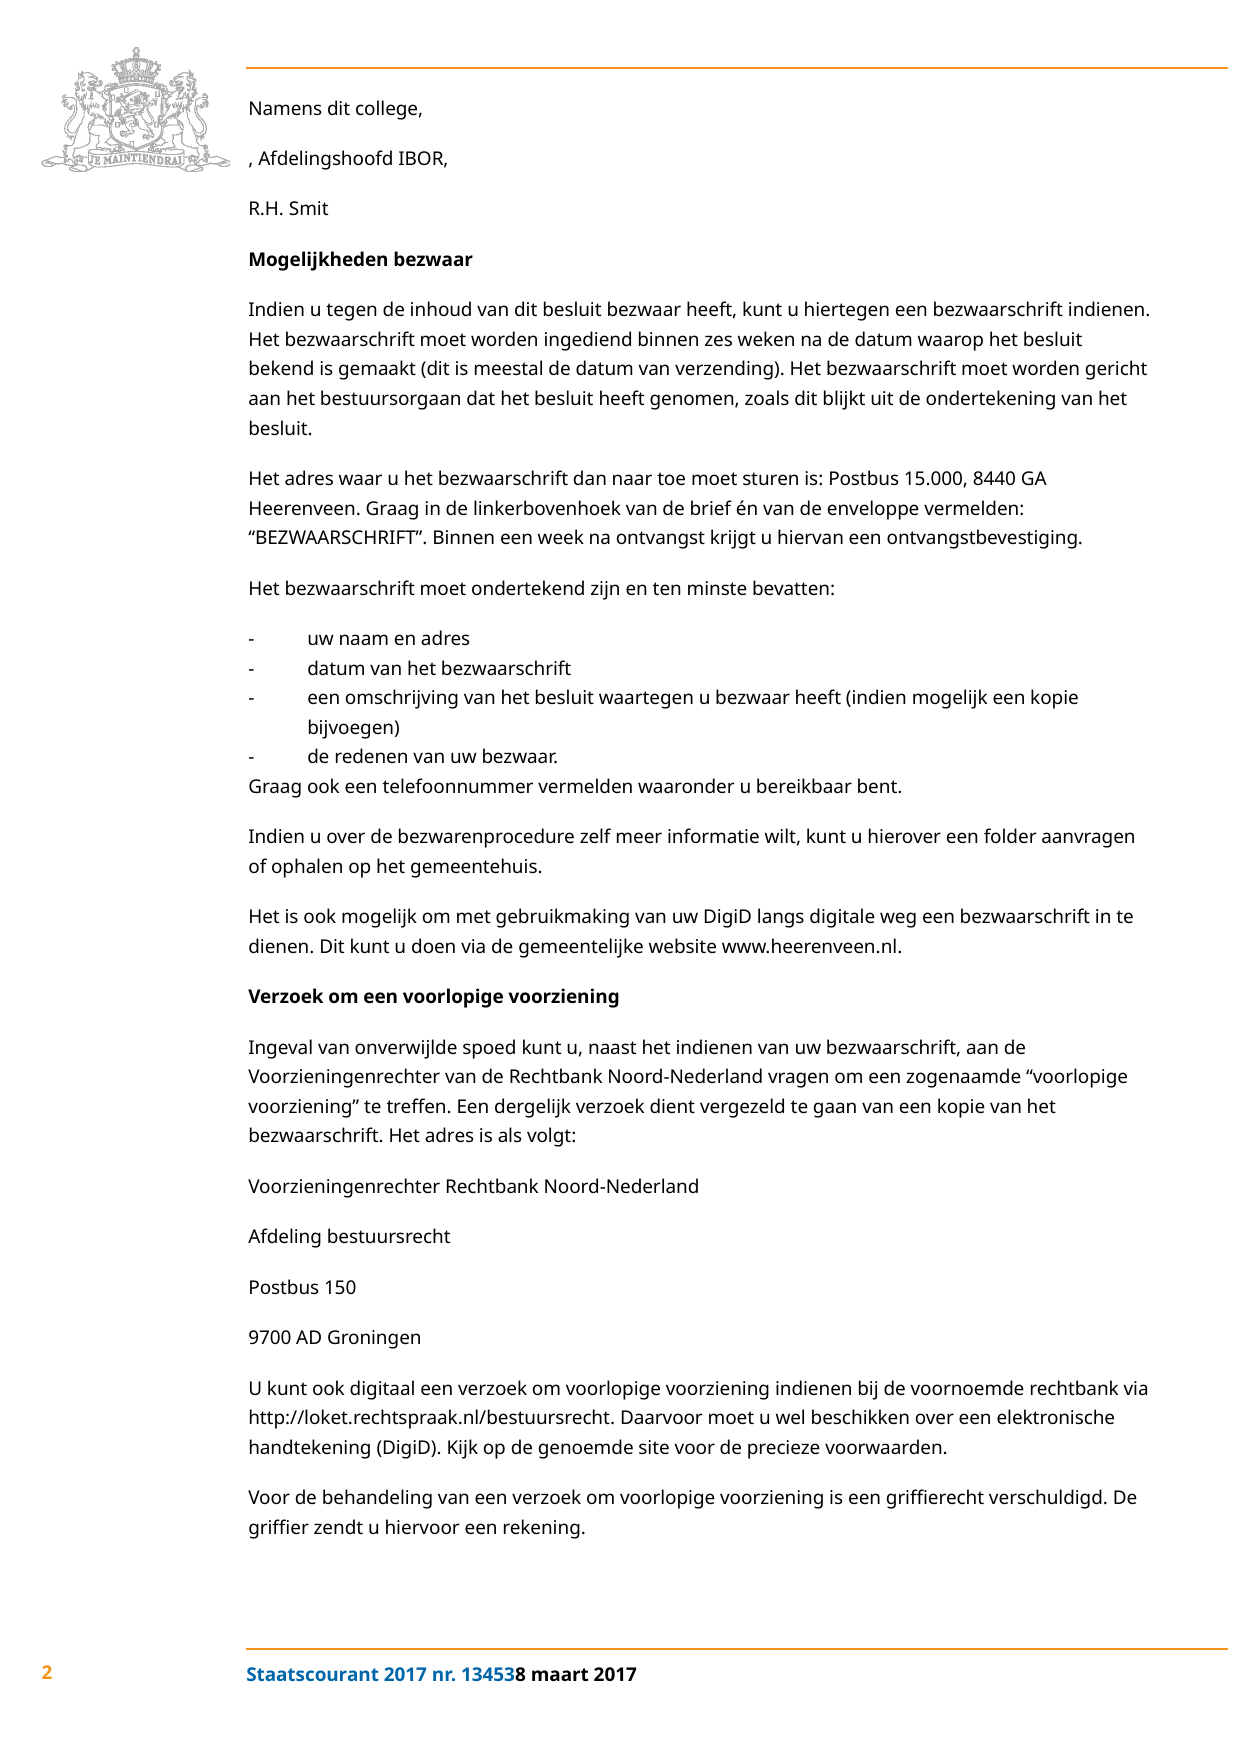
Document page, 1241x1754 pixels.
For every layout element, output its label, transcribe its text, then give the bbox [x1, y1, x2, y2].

text Afdeling bestuursrecht [248, 1223, 1152, 1249]
text Ingeval van onverwijlde spoed kunt u, naast het indienen van uw bezwaarschrift, aan de Voorzieningenrechter van de Rechtbank Noord-Nederland vragen om een zogenaamde “voorlopige voorziening” te treffen. Een dergelijk verzoek dient vergezeld te gaan van een kopie van het bezwaarschrift. Het adres is als volgt: [248, 1034, 1152, 1148]
text Voor de behandeling van een verzoek om voorlopige voorziening is een griffierecht verschuldigd. De griffier zendt u hiervoor een rekening. [248, 1484, 1152, 1540]
text Het bezwaarschrift moet ondertekend zijn en ten minste bevatten: [248, 575, 1152, 601]
text Graag ook een telefoonnummer vermelden waaronder u bereikbaar bent. [248, 773, 1152, 799]
text Namens dit college, [248, 95, 1152, 121]
text U kunt ook digitaal een verzoek om voorlopige voorziening indienen bij de voornoemde rechtbank via http://loket.rechtspraak.nl/bestuursrecht. Daarvoor moet u wel beschikken over een elektronische handtekening (DigiD). Kijk op de genoemde site voor de precieze voorwaarden. [248, 1375, 1152, 1460]
text Mogelijkheden bezwaar [248, 246, 1152, 272]
text , Afdelingshoofd IBOR, [248, 145, 1152, 171]
text Het is ook mogelijk om met gebruikmaking van uw DigiD langs digitale weg een bezwaarschrift in te dienen. Dit kunt u doen via de gemeentelijke website www.heerenveen.nl. [248, 903, 1152, 959]
text Voorzieningenrechter Rechtbank Noord-Nederland [248, 1173, 1152, 1199]
list de redenen van uw bezwaar. [248, 743, 1152, 769]
list een omschrijving van het besluit waartegen u bezwaar heeft (indien mogelijk een kopie bijvoegen) [248, 684, 1152, 740]
text Indien u over de bezwarenprocedure zelf meer informatie wilt, kunt u hierover een folder aanvragen of ophalen op het gemeentehuis. [248, 823, 1152, 879]
text Verzoek om een voorlopige voorziening [248, 983, 1152, 1009]
list uw naam en adres [248, 625, 1152, 651]
text Postbus 150 [248, 1274, 1152, 1300]
picture [41, 47, 231, 172]
text Het adres waar u het bezwaarschrift dan naar toe moet sturen is: Postbus 15.000, 8440 GA Heerenveen. Graag in de linkerbovenhoek van de brief én van de enveloppe vermelden: “BEZWAARSCHRIFT”. Binnen een week na ontvangst krijgt u hiervan een ontvangstbevestiging. [248, 465, 1152, 550]
list datum van het bezwaarschrift [248, 655, 1152, 681]
text Indien u tegen de inhoud van dit besluit bezwaar heeft, kunt u hiertegen een bezwaarschrift indienen. Het bezwaarschrift moet worden ingediend binnen zes weken na de datum waarop het besluit bekend is gemaakt (dit is meestal de datum van verzending). Het bezwaarschrift moet worden gericht aan het bestuursorgaan dat het besluit heeft genomen, zoals dit blijkt uit de ondertekening van het besluit. [248, 296, 1152, 441]
text R.H. Smit [248, 196, 1152, 221]
text 9700 AD Groningen [248, 1324, 1152, 1350]
